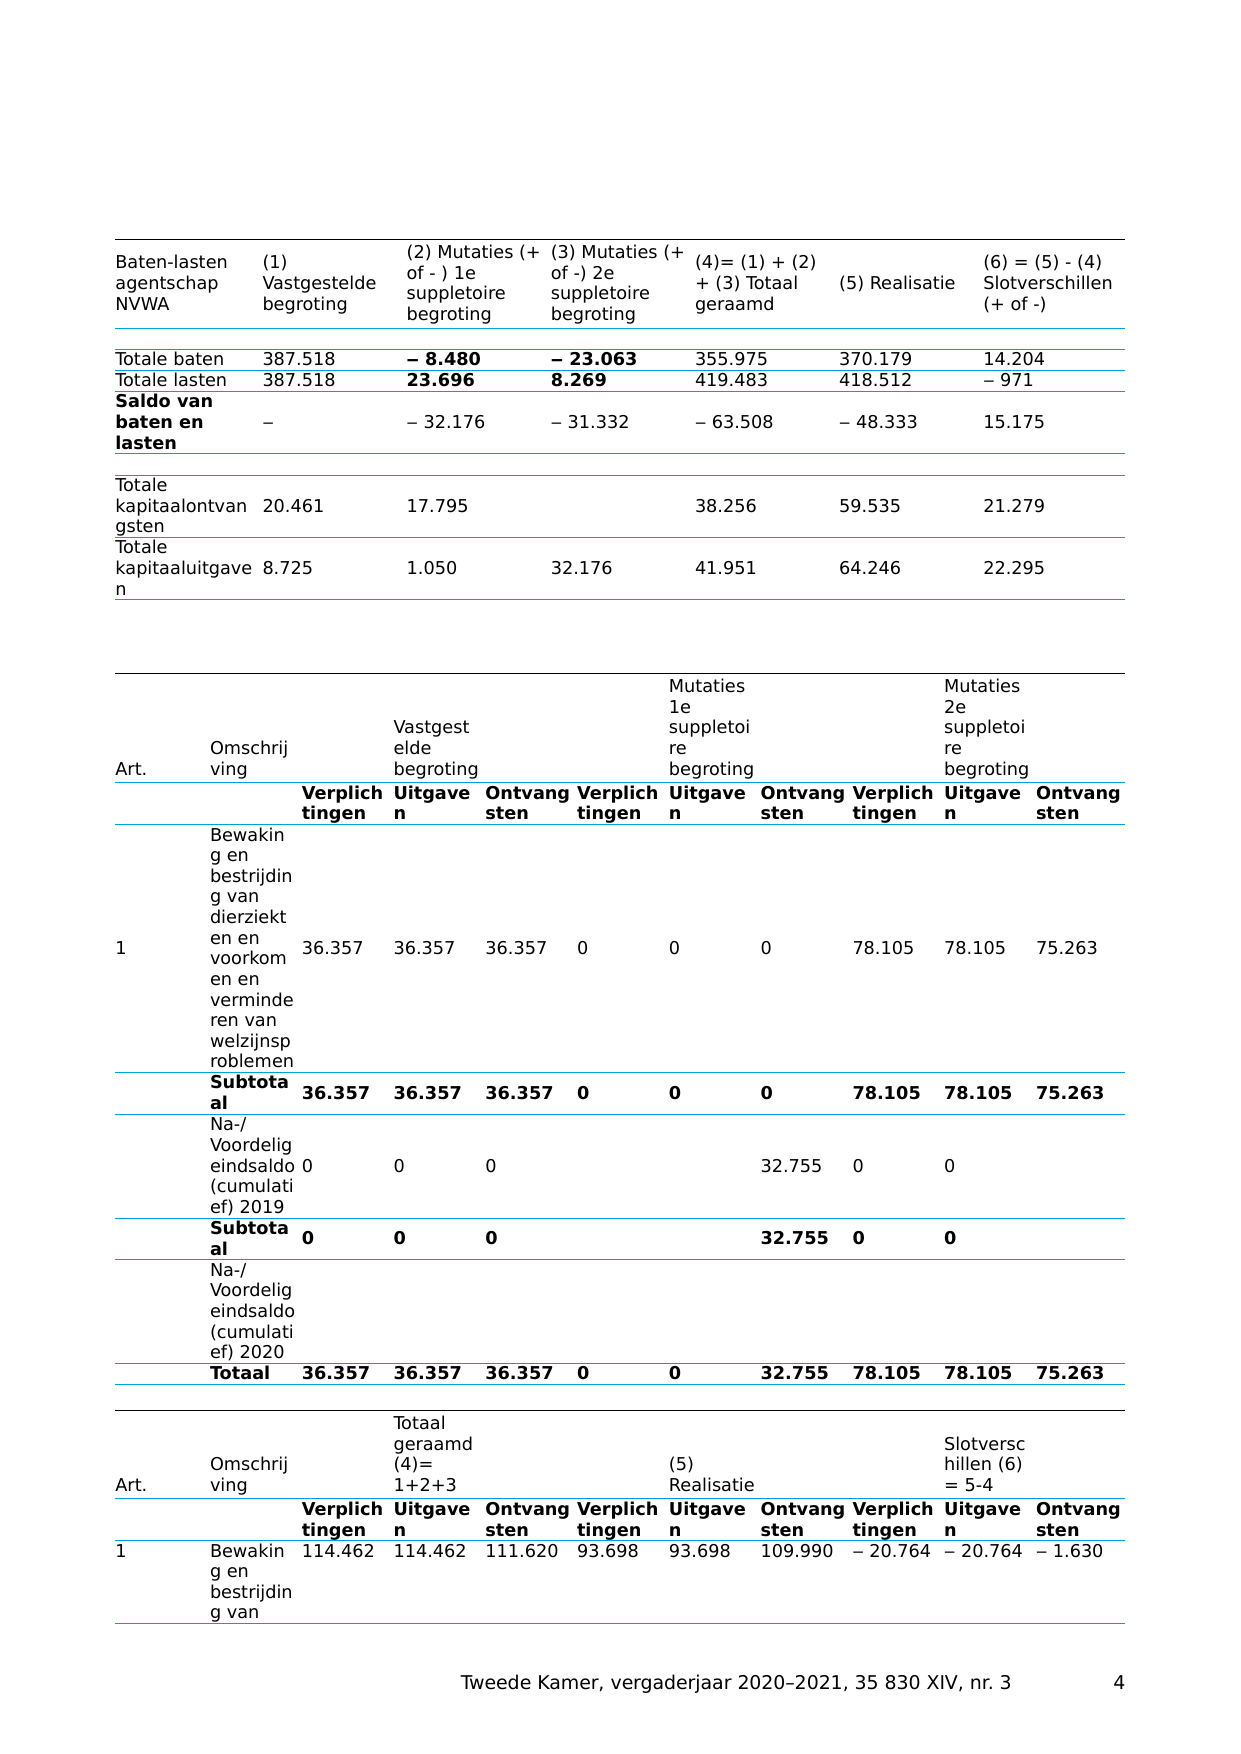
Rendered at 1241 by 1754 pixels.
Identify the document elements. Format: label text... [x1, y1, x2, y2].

table_cell 114.462 [299, 1541, 390, 1623]
table_header Omschrijving [207, 1411, 299, 1498]
table_cell 0 [666, 1364, 757, 1384]
table_cell 23.696 [404, 371, 548, 391]
table_cell ‒ 31.332 [548, 392, 692, 453]
table_cell Ontvangsten [1033, 1499, 1125, 1540]
table_cell [666, 1219, 757, 1259]
table_cell 32.755 [758, 1115, 849, 1217]
table_cell 36.357 [390, 1364, 482, 1384]
table_cell 0 [574, 1364, 666, 1384]
table_cell Saldo van baten en lasten [115, 392, 259, 453]
table_cell 75.263 [1033, 1364, 1125, 1384]
table_cell [980, 329, 1125, 349]
table_cell 78.105 [849, 825, 941, 1072]
table_cell 14.204 [980, 350, 1125, 370]
table_header [574, 1411, 666, 1498]
table_cell [849, 674, 941, 782]
table_cell [836, 454, 980, 474]
table_cell Vastgestelde begroting [390, 674, 482, 782]
table_cell 36.357 [390, 825, 482, 1072]
table_cell 418.512 [836, 371, 980, 391]
table_cell 0 [482, 1219, 574, 1259]
table_cell [115, 783, 207, 824]
table_cell [548, 454, 692, 474]
table_cell 0 [941, 1115, 1033, 1217]
table_cell Subtotaal [207, 1073, 299, 1114]
table_cell [115, 329, 259, 349]
table_cell 8.269 [548, 371, 692, 391]
table_cell 36.357 [482, 825, 574, 1072]
table_cell ‒ 971 [980, 371, 1125, 391]
table_cell [574, 1115, 666, 1217]
table_cell Verplichtingen [299, 1499, 390, 1540]
table_cell 32.176 [548, 538, 692, 599]
table_cell 370.179 [836, 350, 980, 370]
table_cell Omschrijving [207, 674, 299, 782]
table_cell ‒ [259, 392, 403, 453]
table_cell 1 [115, 1541, 207, 1623]
table_cell 75.263 [1033, 825, 1125, 1072]
table_cell Totale kapitaaluitgaven [115, 538, 259, 599]
table_cell (1) Vastgestelde begroting [259, 240, 403, 327]
table_cell 1.050 [404, 538, 548, 599]
table_cell ‒ 8.480 [404, 350, 548, 370]
table_cell Uitgaven [666, 1499, 757, 1540]
table_cell [666, 1260, 757, 1363]
table_cell 0 [758, 825, 849, 1072]
table_cell [980, 454, 1125, 474]
table_header [1033, 1411, 1125, 1498]
table_cell Art. [115, 674, 207, 782]
table_cell (3) Mutaties (+ of -) 2e suppletoire begroting [548, 240, 692, 327]
table_cell 78.105 [849, 1073, 941, 1114]
table_cell 20.461 [259, 476, 403, 537]
table_cell 93.698 [574, 1541, 666, 1623]
table_header Wijziging van de begrotingsstaat van het agentschap van het Ministerie van Landbouw, Natuur en Voedselkwaliteit voor het jaar 2020 (Slotwet) (bedragen x € 1.000) [115, 191, 1125, 239]
table_cell 109.990 [758, 1541, 849, 1623]
table_cell Baten-lasten agentschap NVWA [115, 240, 259, 327]
table_cell [299, 674, 390, 782]
table_cell 36.357 [299, 1364, 390, 1384]
table_cell Verplichtingen [299, 783, 390, 824]
table_cell 0 [574, 1073, 666, 1114]
table_cell ‒ 20.764 [849, 1541, 941, 1623]
table_cell [1033, 1115, 1125, 1217]
table_cell Verplichtingen [849, 1499, 941, 1540]
table_header (5) Realisatie [666, 1411, 757, 1498]
table_cell 75.263 [1033, 1073, 1125, 1114]
table_cell Na-/Voordelig eindsaldo (cumulatief) 2020 [207, 1260, 299, 1363]
table_cell 38.256 [692, 476, 836, 537]
table_cell Uitgaven [941, 1499, 1033, 1540]
table_cell 36.357 [390, 1073, 482, 1114]
table_header [758, 1411, 849, 1498]
table_cell Ontvangsten [482, 783, 574, 824]
table_cell [548, 329, 692, 349]
table_cell 419.483 [692, 371, 836, 391]
table_cell Mutaties 2e suppletoire begroting [941, 674, 1033, 782]
table_cell [692, 329, 836, 349]
table_cell ‒ 32.176 [404, 392, 548, 453]
table_cell 0 [390, 1115, 482, 1217]
table_cell Mutaties 1e suppletoire begroting [666, 674, 757, 782]
table_cell Ontvangsten [1033, 783, 1125, 824]
table_cell 1 [115, 825, 207, 1072]
table_header Slotverschillen (6) = 5-4 [941, 1411, 1033, 1498]
table_cell [259, 329, 403, 349]
table_cell [836, 329, 980, 349]
table_cell 0 [574, 825, 666, 1072]
table_cell 41.951 [692, 538, 836, 599]
table_cell Verplichtingen [849, 783, 941, 824]
table_cell Subtotaal [207, 1219, 299, 1259]
table_cell [207, 783, 299, 824]
table_cell [849, 1260, 941, 1363]
table_cell Ontvangsten [758, 783, 849, 824]
table_cell 36.357 [482, 1073, 574, 1114]
table_cell 0 [299, 1115, 390, 1217]
table_cell Totaal [207, 1364, 299, 1384]
table_cell 387.518 [259, 350, 403, 370]
table_cell 78.105 [941, 1073, 1033, 1114]
table_cell 0 [758, 1073, 849, 1114]
table_cell Uitgaven [666, 783, 757, 824]
table_cell 78.105 [849, 1364, 941, 1384]
table_cell 78.105 [941, 825, 1033, 1072]
table_cell 114.462 [390, 1541, 482, 1623]
table_cell (2) Mutaties (+ of - ) 1e suppletoire begroting [404, 240, 548, 327]
table_cell 0 [299, 1219, 390, 1259]
table_cell 0 [666, 825, 757, 1072]
table_cell 111.620 [482, 1541, 574, 1623]
table_cell [207, 1499, 299, 1540]
table_cell [115, 1073, 207, 1114]
table_cell Ontvangsten [758, 1499, 849, 1540]
table_cell Verplichtingen [574, 1499, 666, 1540]
table_cell Uitgaven [390, 1499, 482, 1540]
table_cell [482, 1260, 574, 1363]
table_cell [941, 1260, 1033, 1363]
table_header Art. [115, 1411, 207, 1498]
table_cell (6) = (5) - (4) Slotverschillen (+ of -) [980, 240, 1125, 327]
table_cell Na-/Voordelig eindsaldo (cumulatief) 2019 [207, 1115, 299, 1217]
table_cell [115, 1260, 207, 1363]
table_cell ‒ 63.508 [692, 392, 836, 453]
table_cell ‒ 1.630 [1033, 1541, 1125, 1623]
table_cell [692, 454, 836, 474]
table_cell [574, 674, 666, 782]
table_cell 64.246 [836, 538, 980, 599]
table_cell 387.518 [259, 371, 403, 391]
table_cell [404, 329, 548, 349]
table_cell Bewaking en bestrijding van [207, 1541, 299, 1623]
table_cell 8.725 [259, 538, 403, 599]
table_cell 17.795 [404, 476, 548, 537]
table_cell [390, 1260, 482, 1363]
table_cell Bewaking en bestrijding van dierziekten en voorkomen en verminderen van welzijnsproblemen [207, 825, 299, 1072]
table_cell [115, 454, 259, 474]
table_cell ‒ 20.764 [941, 1541, 1033, 1623]
table_cell 0 [666, 1073, 757, 1114]
table_cell Uitgaven [941, 783, 1033, 824]
table_cell 59.535 [836, 476, 980, 537]
table_cell ‒ 48.333 [836, 392, 980, 453]
table_cell 36.357 [299, 825, 390, 1072]
table_cell [548, 476, 692, 537]
table_cell 32.755 [758, 1219, 849, 1259]
table_cell 21.279 [980, 476, 1125, 537]
table_cell [115, 1219, 207, 1259]
table_cell Ontvangsten [482, 1499, 574, 1540]
table_cell [482, 674, 574, 782]
table_cell [1033, 1260, 1125, 1363]
table_cell 36.357 [299, 1073, 390, 1114]
table_cell 36.357 [482, 1364, 574, 1384]
table_cell [1033, 674, 1125, 782]
table_cell 93.698 [666, 1541, 757, 1623]
table_cell Totale baten [115, 350, 259, 370]
table_cell Verplichtingen [574, 783, 666, 824]
table_cell [758, 1260, 849, 1363]
table_cell Totale lasten [115, 371, 259, 391]
table_cell 15.175 [980, 392, 1125, 453]
table_cell 0 [482, 1115, 574, 1217]
table_cell ‒ 23.063 [548, 350, 692, 370]
table_cell 355.975 [692, 350, 836, 370]
table_cell [115, 1499, 207, 1540]
table_header [482, 1411, 574, 1498]
table_cell [666, 1115, 757, 1217]
table_cell [574, 1260, 666, 1363]
table_cell 32.755 [758, 1364, 849, 1384]
table_header Wijziging van de begrotingsstaten van het Diergezondheidsfonds (F) voor het jaar 2020 (Slotwet) (bedragen x € 1.000) [115, 625, 1125, 673]
table_cell [115, 1364, 207, 1384]
table_cell 22.295 [980, 538, 1125, 599]
table_cell [299, 1260, 390, 1363]
table_cell 0 [941, 1219, 1033, 1259]
table_cell [404, 454, 548, 474]
table_cell Uitgaven [390, 783, 482, 824]
table_cell [758, 674, 849, 782]
table_header Totaal geraamd (4)= 1+2+3 [390, 1411, 482, 1498]
table_cell (4)= (1) + (2) + (3) Totaal geraamd [692, 240, 836, 327]
table_cell [259, 454, 403, 474]
table_cell Totale kapitaalontvangsten [115, 476, 259, 537]
table_header [849, 1411, 941, 1498]
table_header [299, 1411, 390, 1498]
table_cell 78.105 [941, 1364, 1033, 1384]
table_cell [1033, 1219, 1125, 1259]
table_cell [574, 1219, 666, 1259]
table_cell 0 [849, 1115, 941, 1217]
table_cell [115, 1115, 207, 1217]
table_cell (5) Realisatie [836, 240, 980, 327]
table_cell 0 [390, 1219, 482, 1259]
table_cell 0 [849, 1219, 941, 1259]
